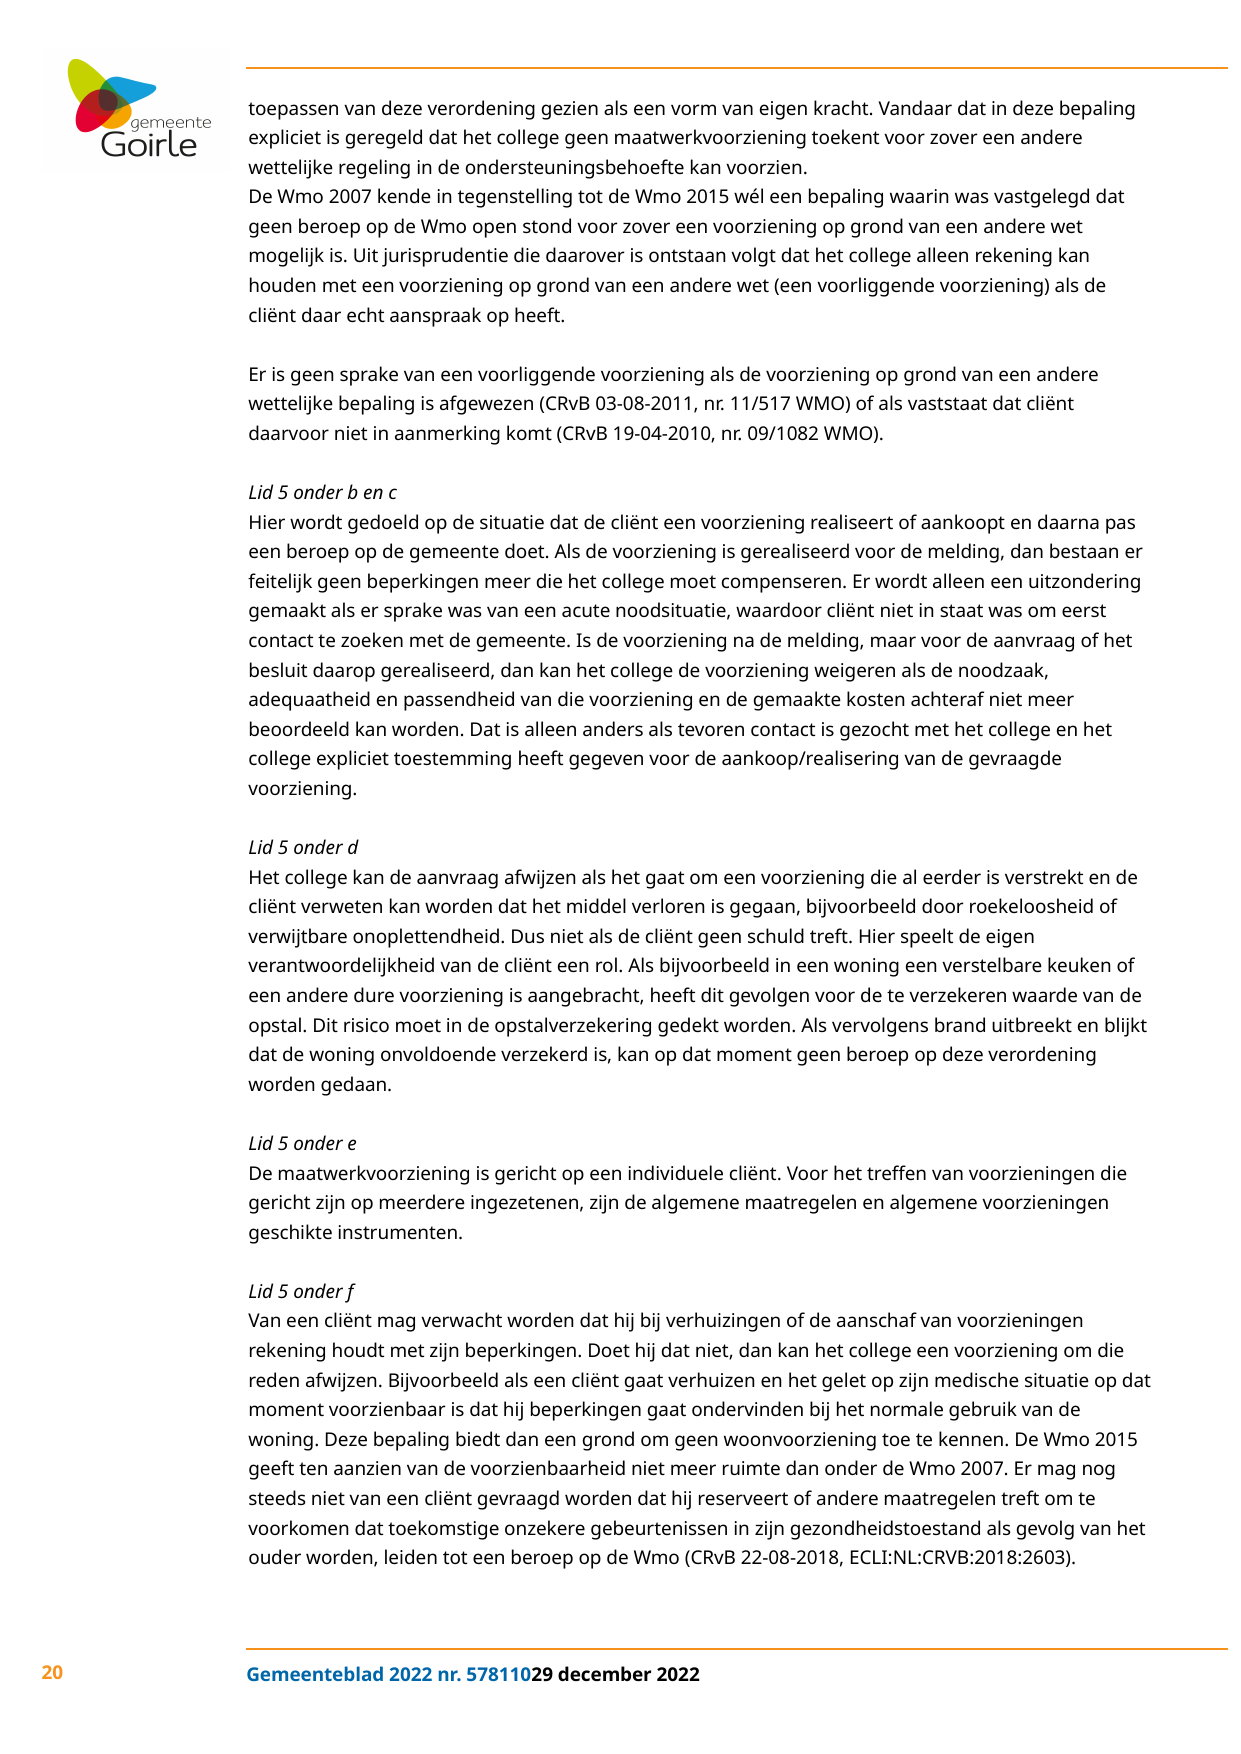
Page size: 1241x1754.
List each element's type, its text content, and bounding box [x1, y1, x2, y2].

text Lid 5 onder e [248, 1130, 1152, 1156]
text Van een cliënt mag verwacht worden dat hij bij verhuizingen of de aanschaf van voorzieningen rekening houdt met zijn beperkingen. Doet hij dat niet, dan kan het college een voorziening om die reden afwijzen. Bijvoorbeeld als een cliënt gaat verhuizen en het gelet op zijn medische situatie op dat moment voorzienbaar is dat hij beperkingen gaat ondervinden bij het normale gebruik van de woning. Deze bepaling biedt dan een grond om geen woonvoorziening toe te kennen. De Wmo 2015 geeft ten aanzien van de voorzienbaarheid niet meer ruimte dan onder de Wmo 2007. Er mag nog steeds niet van een cliënt gevraagd worden dat hij reserveert of andere maatregelen treft om te voorkomen dat toekomstige onzekere gebeurtenissen in zijn gezondheidstoestand als gevolg van het ouder worden, leiden tot een beroep op de Wmo (CRvB 22-08-2018, ECLI:NL:CRVB:2018:2603). [248, 1308, 1152, 1570]
text De maatwerkvoorziening is gericht op een individuele cliënt. Voor het treffen van voorzieningen die gericht zijn op meerdere ingezetenen, zijn de algemene maatregelen en algemene voorzieningen geschikte instrumenten. [248, 1160, 1152, 1245]
text Het college kan de aanvraag afwijzen als het gaat om een voorziening die al eerder is verstrekt en de cliënt verweten kan worden dat het middel verloren is gegaan, bijvoorbeeld door roekeloosheid of verwijtbare onoplettendheid. Dus niet als de cliënt geen schuld treft. Hier speelt de eigen verantwoordelijkheid van de cliënt een rol. Als bijvoorbeeld in een woning een verstelbare keuken of een andere dure voorziening is aangebracht, heeft dit gevolgen voor de te verzekeren waarde van de opstal. Dit risico moet in de opstalverzekering gedekt worden. Als vervolgens brand uitbreekt en blijkt dat de woning onvoldoende verzekerd is, kan op dat moment geen beroep op deze verordening worden gedaan. [248, 864, 1152, 1097]
text Lid 5 onder d [248, 834, 1152, 860]
text De Wmo 2007 kende in tegenstelling tot de Wmo 2015 wél een bepaling waarin was vastgelegd dat geen beroep op de Wmo open stond voor zover een voorziening op grond van een andere wet mogelijk is. Uit jurisprudentie die daarover is ontstaan volgt dat het college alleen rekening kan houden met een voorziening op grond van een andere wet (een voorliggende voorziening) als de cliënt daar echt aanspraak op heeft. [248, 183, 1152, 328]
text Lid 5 onder b en c [248, 479, 1152, 505]
picture [41, 47, 231, 172]
text Hier wordt gedoeld op de situatie dat de cliënt een voorziening realiseert of aankoopt en daarna pas een beroep op de gemeente doet. Als de voorziening is gerealiseerd voor de melding, dan bestaan er feitelijk geen beperkingen meer die het college moet compenseren. Er wordt alleen een uitzondering gemaakt als er sprake was van een acute noodsituatie, waardoor cliënt niet in staat was om eerst contact te zoeken met de gemeente. Is de voorziening na de melding, maar voor de aanvraag of het besluit daarop gerealiseerd, dan kan het college de voorziening weigeren als de noodzaak, adequaatheid en passendheid van die voorziening en de gemaakte kosten achteraf niet meer beoordeeld kan worden. Dat is alleen anders als tevoren contact is gezocht met het college en het college expliciet toestemming heeft gegeven voor de aankoop/realisering van de gevraagde voorziening. [248, 509, 1152, 801]
text Lid 5 onder f [248, 1278, 1152, 1304]
text toepassen van deze verordening gezien als een vorm van eigen kracht. Vandaar dat in deze bepaling expliciet is geregeld dat het college geen maatwerkvoorziening toekent voor zover een andere wettelijke regeling in de ondersteuningsbehoefte kan voorzien. [248, 95, 1152, 180]
text Er is geen sprake van een voorliggende voorziening als de voorziening op grond van een andere wettelijke bepaling is afgewezen (CRvB 03-08-2011, nr. 11/517 WMO) of als vaststaat dat cliënt daarvoor niet in aanmerking komt (CRvB 19-04-2010, nr. 09/1082 WMO). [248, 361, 1152, 446]
